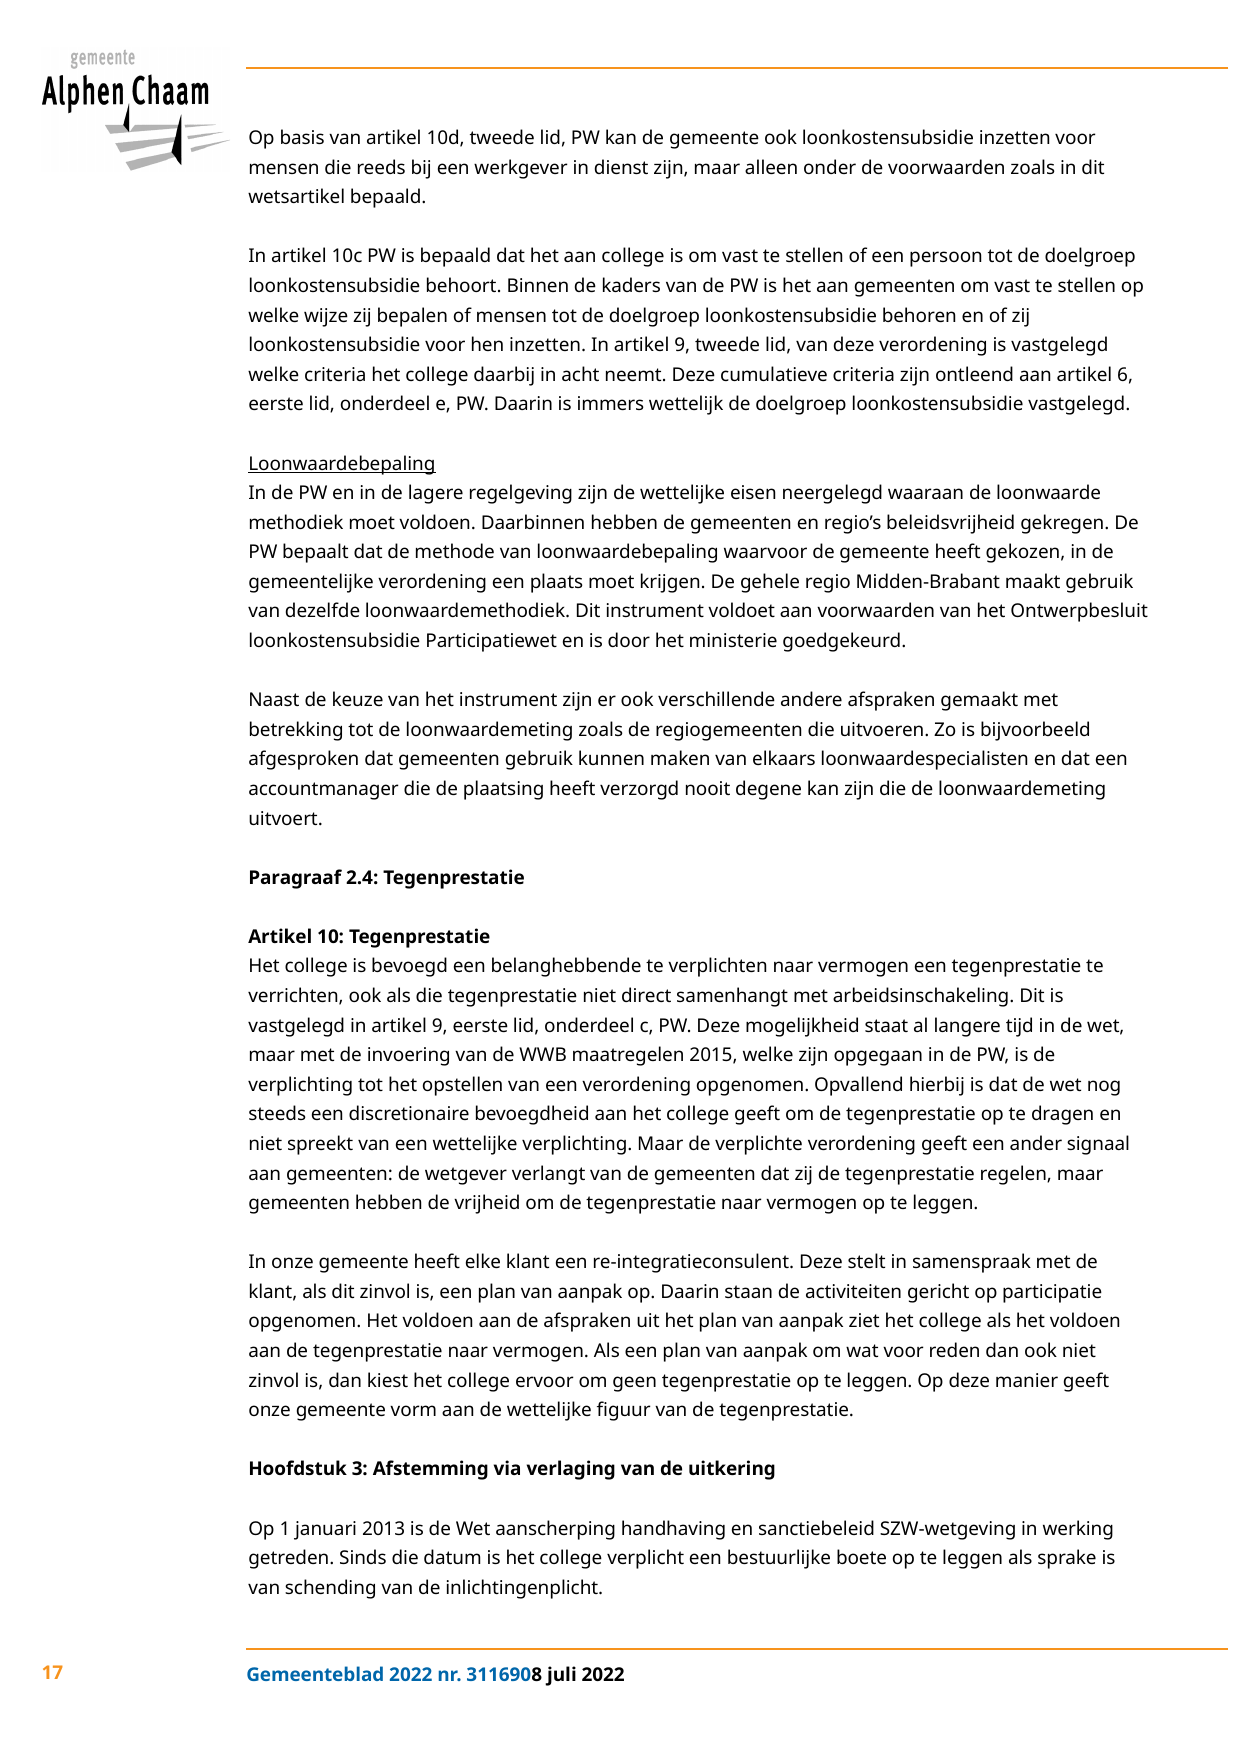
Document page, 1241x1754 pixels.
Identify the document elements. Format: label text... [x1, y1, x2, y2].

text Het college is bevoegd een belanghebbende te verplichten naar vermogen een tegenprestatie te verrichten, ook als die tegenprestatie niet direct samenhangt met arbeidsinschakeling. Dit is vastgelegd in artikel 9, eerste lid, onderdeel c, PW. Deze mogelijkheid staat al langere tijd in de wet, maar met de invoering van de WWB maatregelen 2015, welke zijn opgegaan in de PW, is de verplichting tot het opstellen van een verordening opgenomen. Opvallend hierbij is dat de wet nog steeds een discretionaire bevoegdheid aan het college geeft om de tegenprestatie op te dragen en niet spreekt van een wettelijke verplichting. Maar de verplichte verordening geeft een ander signaal aan gemeenten: de wetgever verlangt van de gemeenten dat zij de tegenprestatie regelen, maar gemeenten hebben de vrijheid om de tegenprestatie naar vermogen op te leggen. [248, 953, 1152, 1215]
text Naast de keuze van het instrument zijn er ook verschillende andere afspraken gemaakt met betrekking tot de loonwaardemeting zoals de regiogemeenten die uitvoeren. Zo is bijvoorbeeld afgesproken dat gemeenten gebruik kunnen maken van elkaars loonwaardespecialisten en dat een accountmanager die de plaatsing heeft verzorgd nooit degene kan zijn die de loonwaardemeting uitvoert. [248, 686, 1152, 831]
text Artikel 10: Tegenprestatie [248, 923, 1152, 949]
text In artikel 10c PW is bepaald dat het aan college is om vast te stellen of een persoon tot de doelgroep loonkostensubsidie behoort. Binnen de kaders van de PW is het aan gemeenten om vast te stellen op welke wijze zij bepalen of mensen tot de doelgroep loonkostensubsidie behoren en of zij loonkostensubsidie voor hen inzetten. In artikel 9, tweede lid, van deze verordening is vastgelegd welke criteria het college daarbij in acht neemt. Deze cumulatieve criteria zijn ontleend aan artikel 6, eerste lid, onderdeel e, PW. Daarin is immers wettelijk de doelgroep loonkostensubsidie vastgelegd. [248, 243, 1152, 416]
text Op 1 januari 2013 is de Wet aanscherping handhaving en sanctiebeleid SZW-wetgeving in werking getreden. Sinds die datum is het college verplicht een bestuurlijke boete op te leggen als sprake is van schending van de inlichtingenplicht. [248, 1515, 1152, 1600]
text In onze gemeente heeft elke klant een re-integratieconsulent. Deze stelt in samenspraak met de klant, als dit zinvol is, een plan van aanpak op. Daarin staan de activiteiten gericht op participatie opgenomen. Het voldoen aan de afspraken uit het plan van aanpak ziet het college als het voldoen aan de tegenprestatie naar vermogen. Als een plan van aanpak om wat voor reden dan ook niet zinvol is, dan kiest het college ervoor om geen tegenprestatie op te leggen. Op deze manier geeft onze gemeente vorm aan de wettelijke figuur van de tegenprestatie. [248, 1248, 1152, 1422]
text Hoofdstuk 3: Afstemming via verlaging van de uitkering [248, 1456, 1152, 1481]
picture [41, 47, 231, 172]
text Loonwaardebepaling [248, 450, 1152, 476]
text In de PW en in de lagere regelgeving zijn de wettelijke eisen neergelegd waaraan de loonwaarde methodiek moet voldoen. Daarbinnen hebben de gemeenten en regio’s beleidsvrijheid gekregen. De PW bepaalt dat de methode van loonwaardebepaling waarvoor de gemeente heeft gekozen, in de gemeentelijke verordening een plaats moet krijgen. De gehele regio Midden-Brabant maakt gebruik van dezelfde loonwaardemethodiek. Dit instrument voldoet aan voorwaarden van het Ontwerpbesluit loonkostensubsidie Participatiewet en is door het ministerie goedgekeurd. [248, 479, 1152, 653]
text Op basis van artikel 10d, tweede lid, PW kan de gemeente ook loonkostensubsidie inzetten voor mensen die reeds bij een werkgever in dienst zijn, maar alleen onder de voorwaarden zoals in dit wetsartikel bepaald. [248, 124, 1152, 209]
text Paragraaf 2.4: Tegenprestatie [248, 864, 1152, 890]
